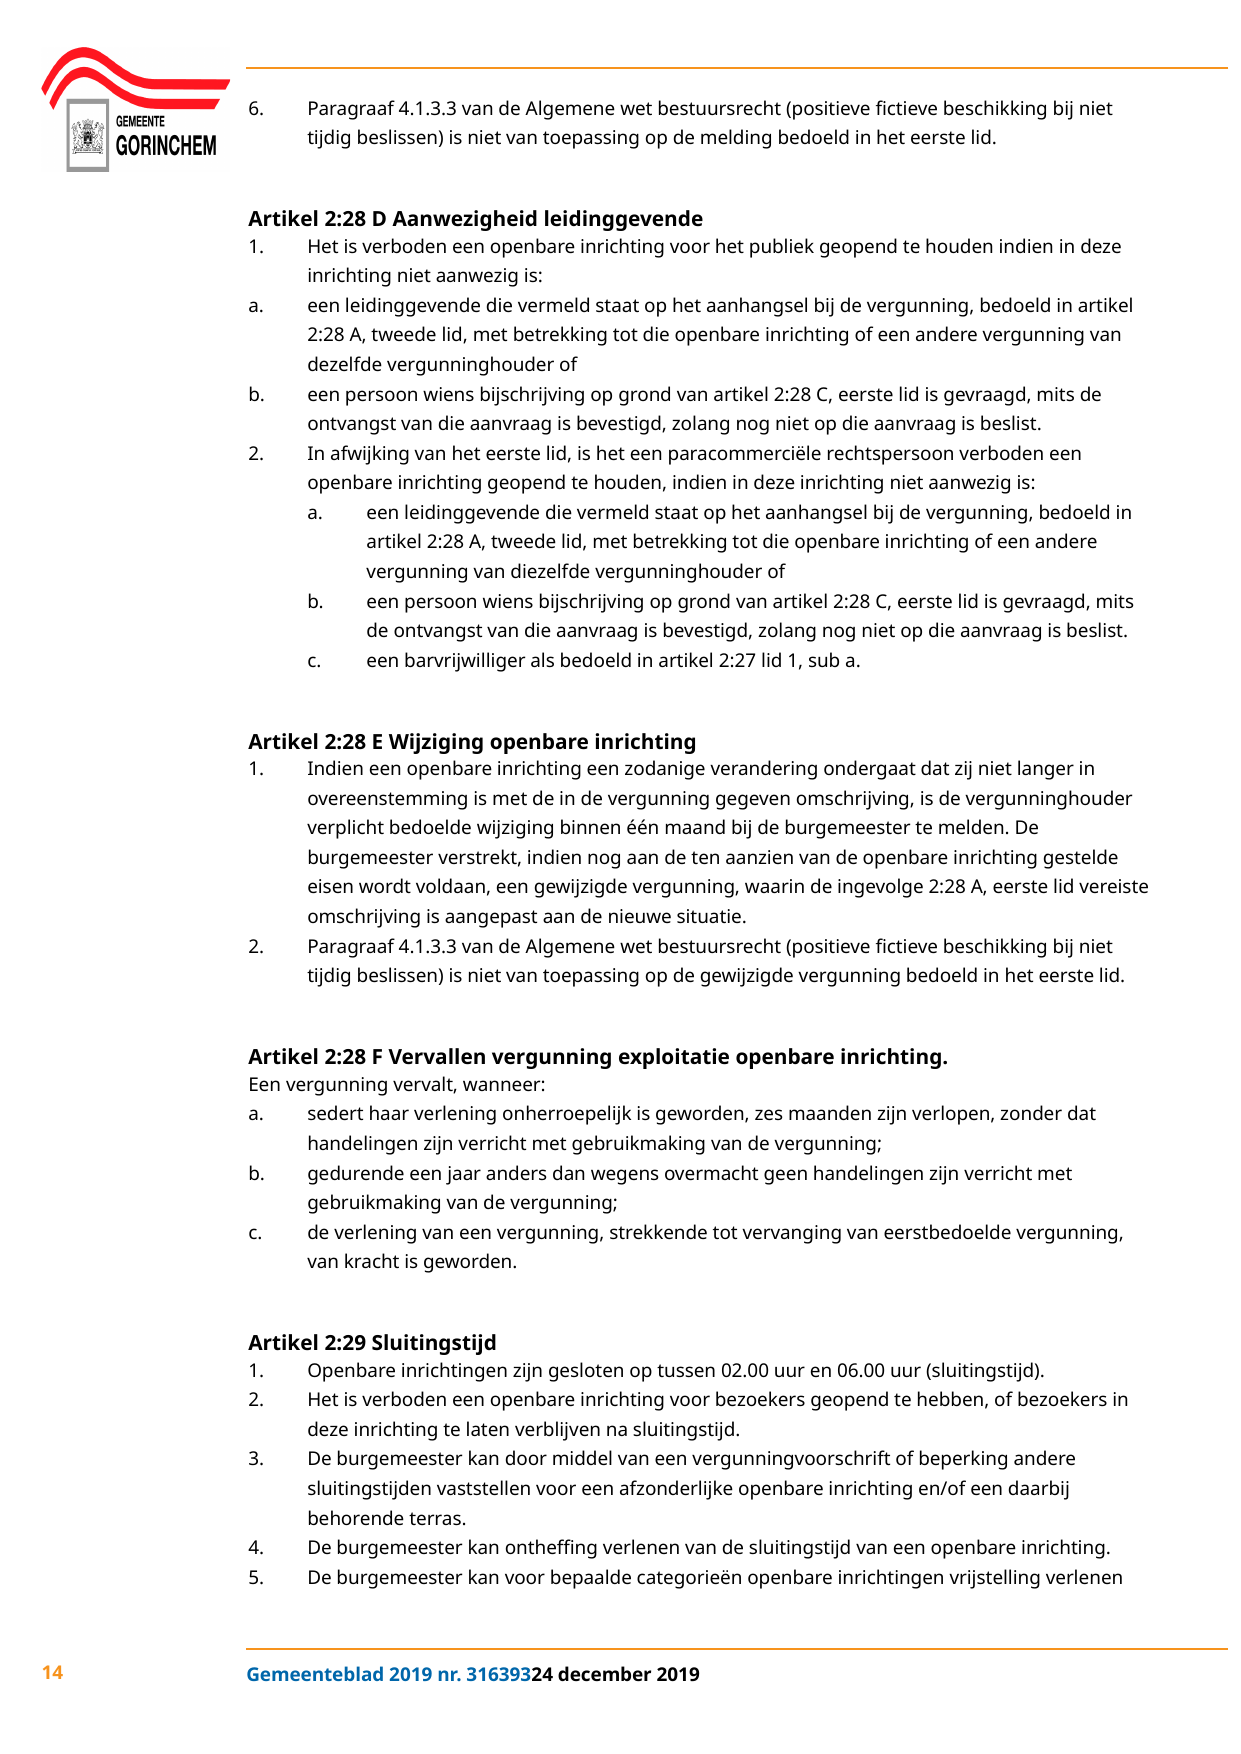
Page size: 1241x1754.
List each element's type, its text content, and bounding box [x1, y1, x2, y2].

list De burgemeester kan door middel van een vergunningvoorschrift of beperking andere sluitingstijden vaststellen voor een afzonderlijke openbare inrichting en/of een daarbij behorende terras. [248, 1446, 1152, 1531]
list De burgemeester kan ontheffing verlenen van de sluitingstijd van een openbare inrichting. [248, 1534, 1152, 1560]
list Paragraaf 4.1.3.3 van de Algemene wet bestuursrecht (positieve fictieve beschikking bij niet tijdig beslissen) is niet van toepassing op de gewijzigde vergunning bedoeld in het eerste lid. [248, 933, 1152, 988]
list Openbare inrichtingen zijn gesloten op tussen 02.00 uur en 06.00 uur (sluitingstijd). [248, 1357, 1152, 1383]
list Indien een openbare inrichting een zodanige verandering ondergaat dat zij niet langer in overeenstemming is met de in de vergunning gegeven omschrijving, is de vergunninghouder verplicht bedoelde wijziging binnen één maand bij de burgemeester te melden. De burgemeester verstrekt, indien nog aan de ten aanzien van de openbare inrichting gestelde eisen wordt voldaan, een gewijzigde vergunning, waarin de ingevolge 2:28 A, eerste lid vereiste omschrijving is aangepast aan de nieuwe situatie. [248, 755, 1152, 929]
list een leidinggevende die vermeld staat op het aanhangsel bij de vergunning, bedoeld in artikel 2:28 A, tweede lid, met betrekking tot die openbare inrichting of een andere vergunning van dezelfde vergunninghouder of [248, 292, 1152, 377]
text Artikel 2:28 F Vervallen vergunning exploitatie openbare inrichting. [248, 1042, 1152, 1071]
list Paragraaf 4.1.3.3 van de Algemene wet bestuursrecht (positieve fictieve beschikking bij niet tijdig beslissen) is niet van toepassing op de melding bedoeld in het eerste lid. [248, 95, 1152, 150]
text Artikel 2:28 D Aanwezigheid leidinggevende [248, 204, 1152, 233]
list de verlening van een vergunning, strekkende tot vervanging van eerstbedoelde vergunning, van kracht is geworden. [248, 1219, 1152, 1274]
text Artikel 2:28 E Wijziging openbare inrichting [248, 727, 1152, 755]
list gedurende een jaar anders dan wegens overmacht geen handelingen zijn verricht met gebruikmaking van de vergunning; [248, 1160, 1152, 1215]
list een persoon wiens bijschrijving op grond van artikel 2:28 C, eerste lid is gevraagd, mits de ontvangst van die aanvraag is bevestigd, zolang nog niet op die aanvraag is beslist. [248, 381, 1152, 436]
list Het is verboden een openbare inrichting voor het publiek geopend te houden indien in deze inrichting niet aanwezig is: [248, 233, 1152, 288]
list De burgemeester kan voor bepaalde categorieën openbare inrichtingen vrijstelling verlenen [248, 1564, 1152, 1590]
list sedert haar verlening onherroepelijk is geworden, zes maanden zijn verlopen, zonder dat handelingen zijn verricht met gebruikmaking van de vergunning; [248, 1101, 1152, 1156]
list een barvrijwilliger als bedoeld in artikel 2:27 lid 1, sub a. [307, 647, 1152, 673]
list een leidinggevende die vermeld staat op het aanhangsel bij de vergunning, bedoeld in artikel 2:28 A, tweede lid, met betrekking tot die openbare inrichting of een andere vergunning van diezelfde vergunninghouder of [307, 499, 1152, 584]
text Artikel 2:29 Sluitingstijd [248, 1328, 1152, 1357]
picture [41, 47, 231, 172]
list In afwijking van het eerste lid, is het een paracommerciёle rechtspersoon verboden een openbare inrichting geopend te houden, indien in deze inrichting niet aanwezig is: [248, 440, 1152, 495]
list Het is verboden een openbare inrichting voor bezoekers geopend te hebben, of bezoekers in deze inrichting te laten verblijven na sluitingstijd. [248, 1386, 1152, 1442]
list een persoon wiens bijschrijving op grond van artikel 2:28 C, eerste lid is gevraagd, mits de ontvangst van die aanvraag is bevestigd, zolang nog niet op die aanvraag is beslist. [307, 588, 1152, 643]
text Een vergunning vervalt, wanneer: [248, 1071, 1152, 1097]
